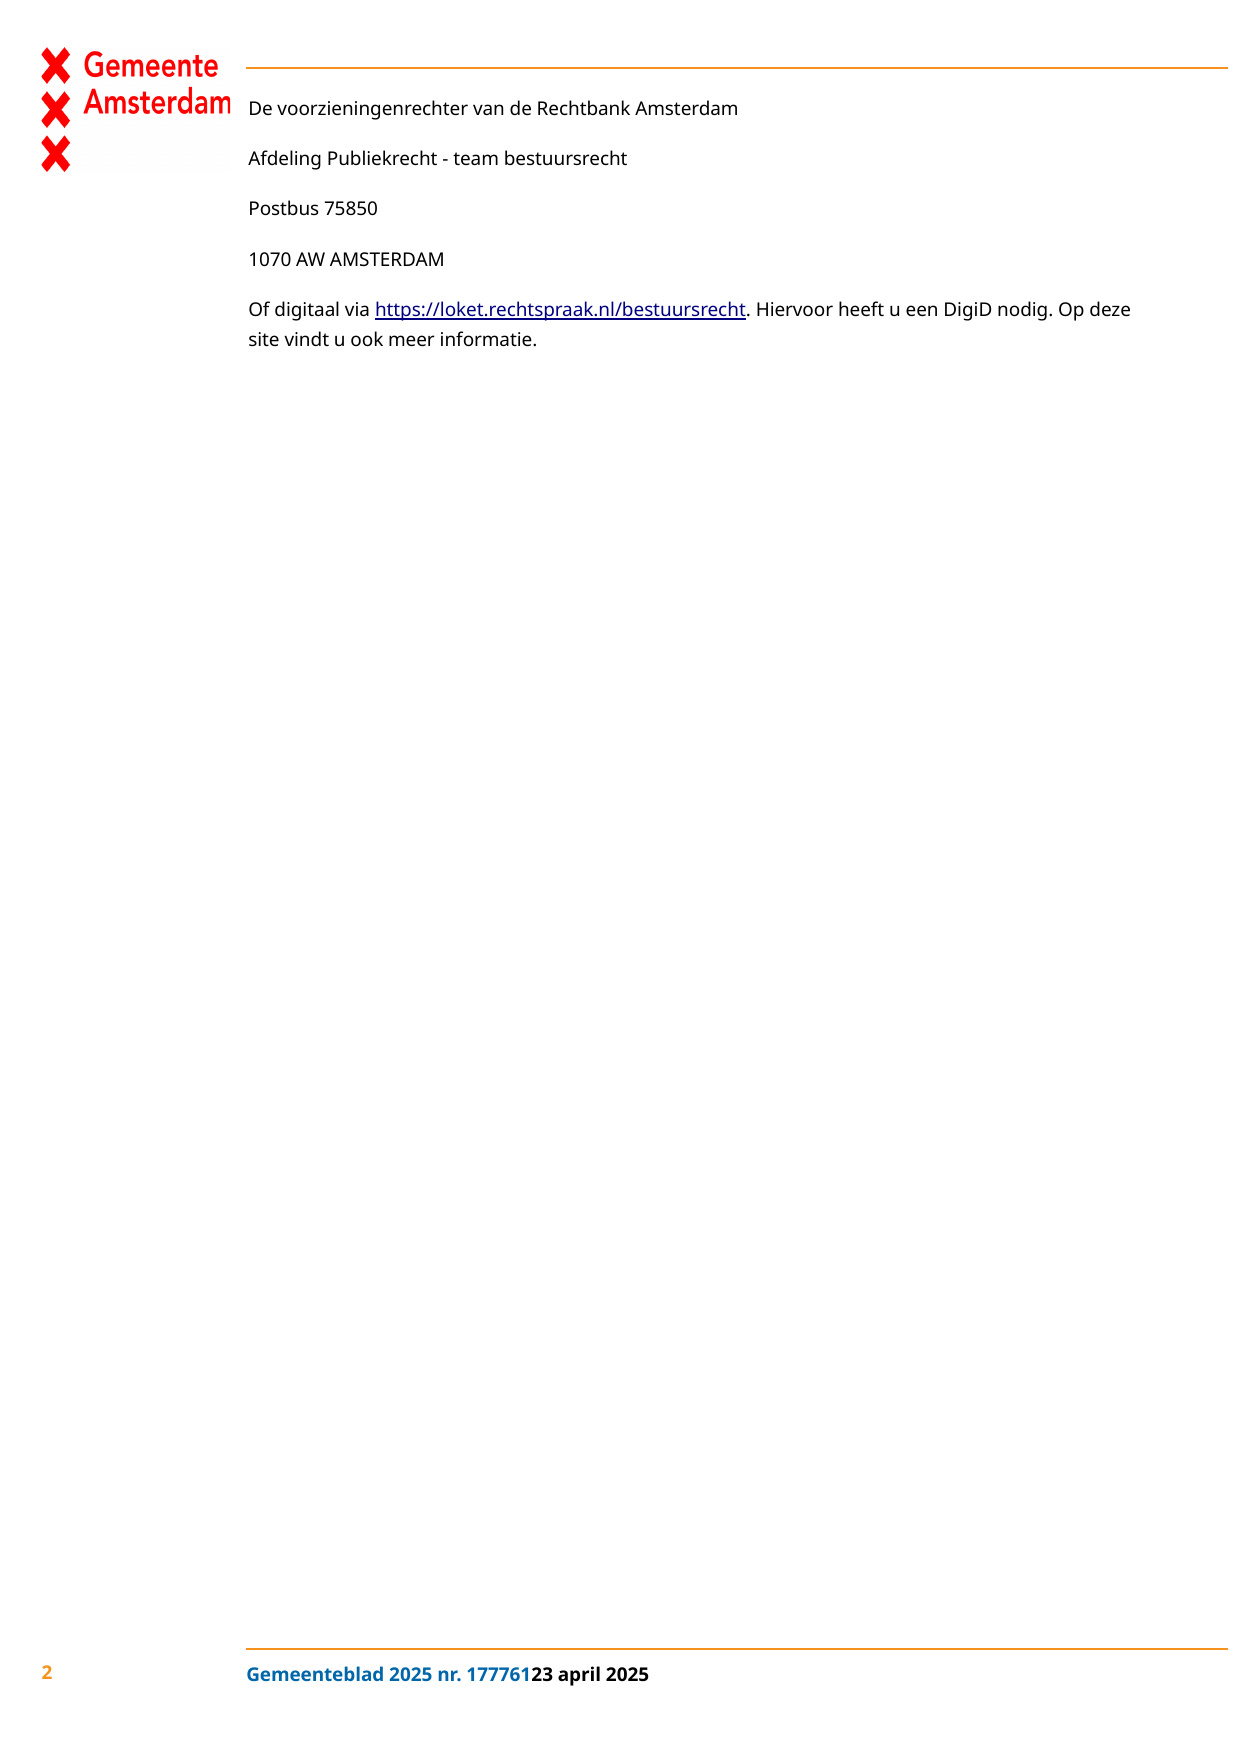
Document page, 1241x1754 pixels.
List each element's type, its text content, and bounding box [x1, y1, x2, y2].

text Afdeling Publiekrecht - team bestuursrecht [248, 145, 1152, 171]
picture [41, 47, 231, 172]
text Postbus 75850 [248, 196, 1152, 221]
text De voorzieningenrechter van de Rechtbank Amsterdam [248, 95, 1152, 121]
text Of digitaal via https://loket.rechtspraak.nl/bestuursrecht. Hiervoor heeft u een DigiD nodig. Op deze site vindt u ook meer informatie. [248, 296, 1152, 352]
text 1070 AW AMSTERDAM [248, 246, 1152, 272]
